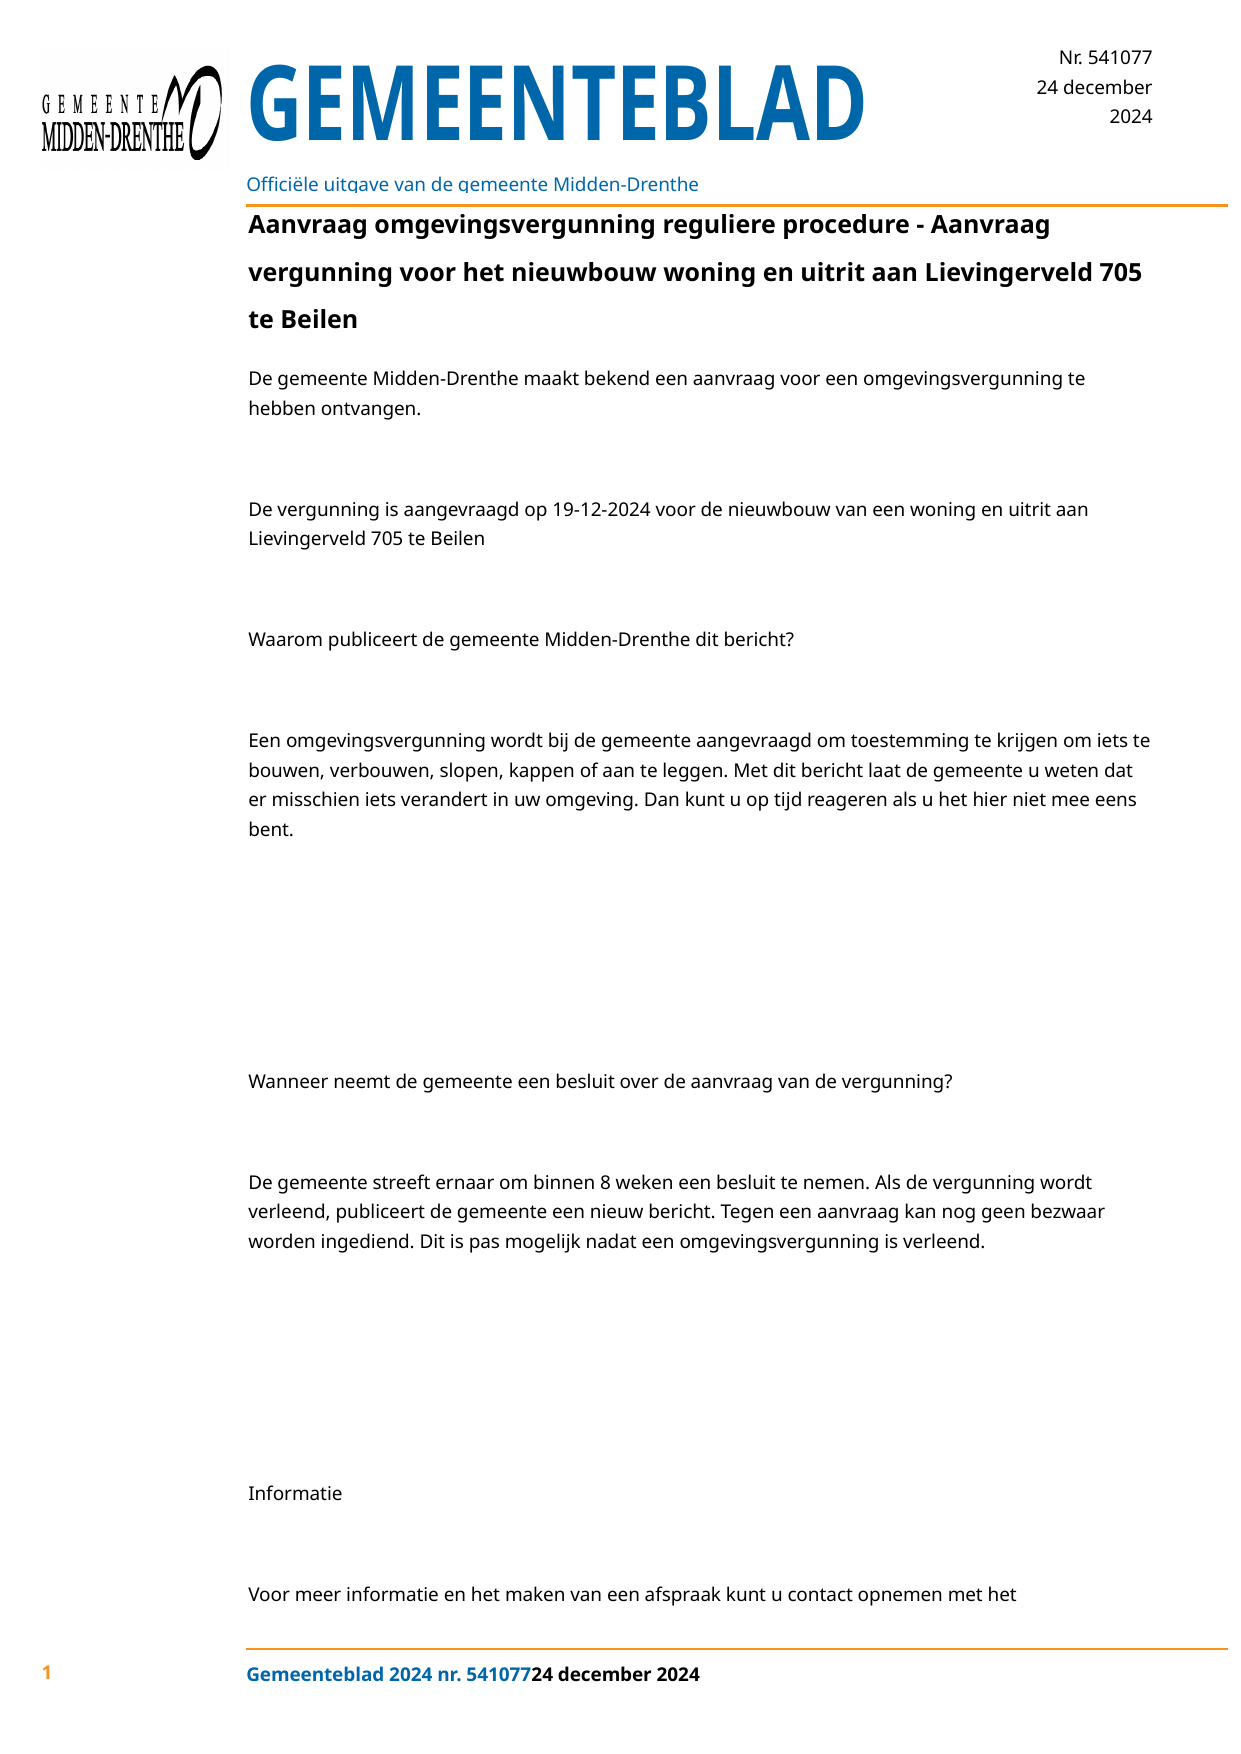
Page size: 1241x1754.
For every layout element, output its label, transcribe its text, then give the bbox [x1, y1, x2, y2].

picture [41, 47, 231, 172]
text Wanneer neemt de gemeente een besluit over de aanvraag van de vergunning? [248, 1068, 1152, 1094]
text De vergunning is aangevraagd op 19-12-2024 voor de nieuwbouw van een woning en uitrit aan Lievingerveld 705 te Beilen [248, 496, 1152, 551]
text Informatie [248, 1480, 1152, 1506]
text Voor meer informatie en het maken van een afspraak kunt u contact opnemen met het [248, 1581, 1152, 1607]
text Waarom publiceert de gemeente Midden-Drenthe dit bericht? [248, 626, 1152, 652]
text Aanvraag omgevingsvergunning reguliere procedure - Aanvraag vergunning voor het nieuwbouw woning en uitrit aan Lievingerveld 705 te Beilen [248, 207, 1152, 336]
text Een omgevingsvergunning wordt bij de gemeente aangevraagd om toestemming te krijgen om iets te bouwen, verbouwen, slopen, kappen of aan te leggen. Met dit bericht laat de gemeente u weten dat er misschien iets verandert in uw omgeving. Dan kunt u op tijd reageren als u het hier niet mee eens bent. [248, 727, 1152, 842]
text De gemeente streeft ernaar om binnen 8 weken een besluit te nemen. Als de vergunning wordt verleend, publiceert de gemeente een nieuw bericht. Tegen een aanvraag kan nog geen bezwaar worden ingediend. Dit is pas mogelijk nadat een omgevingsvergunning is verleend. [248, 1169, 1152, 1254]
text De gemeente Midden-Drenthe maakt bekend een aanvraag voor een omgevingsvergunning te hebben ontvangen. [248, 366, 1152, 421]
